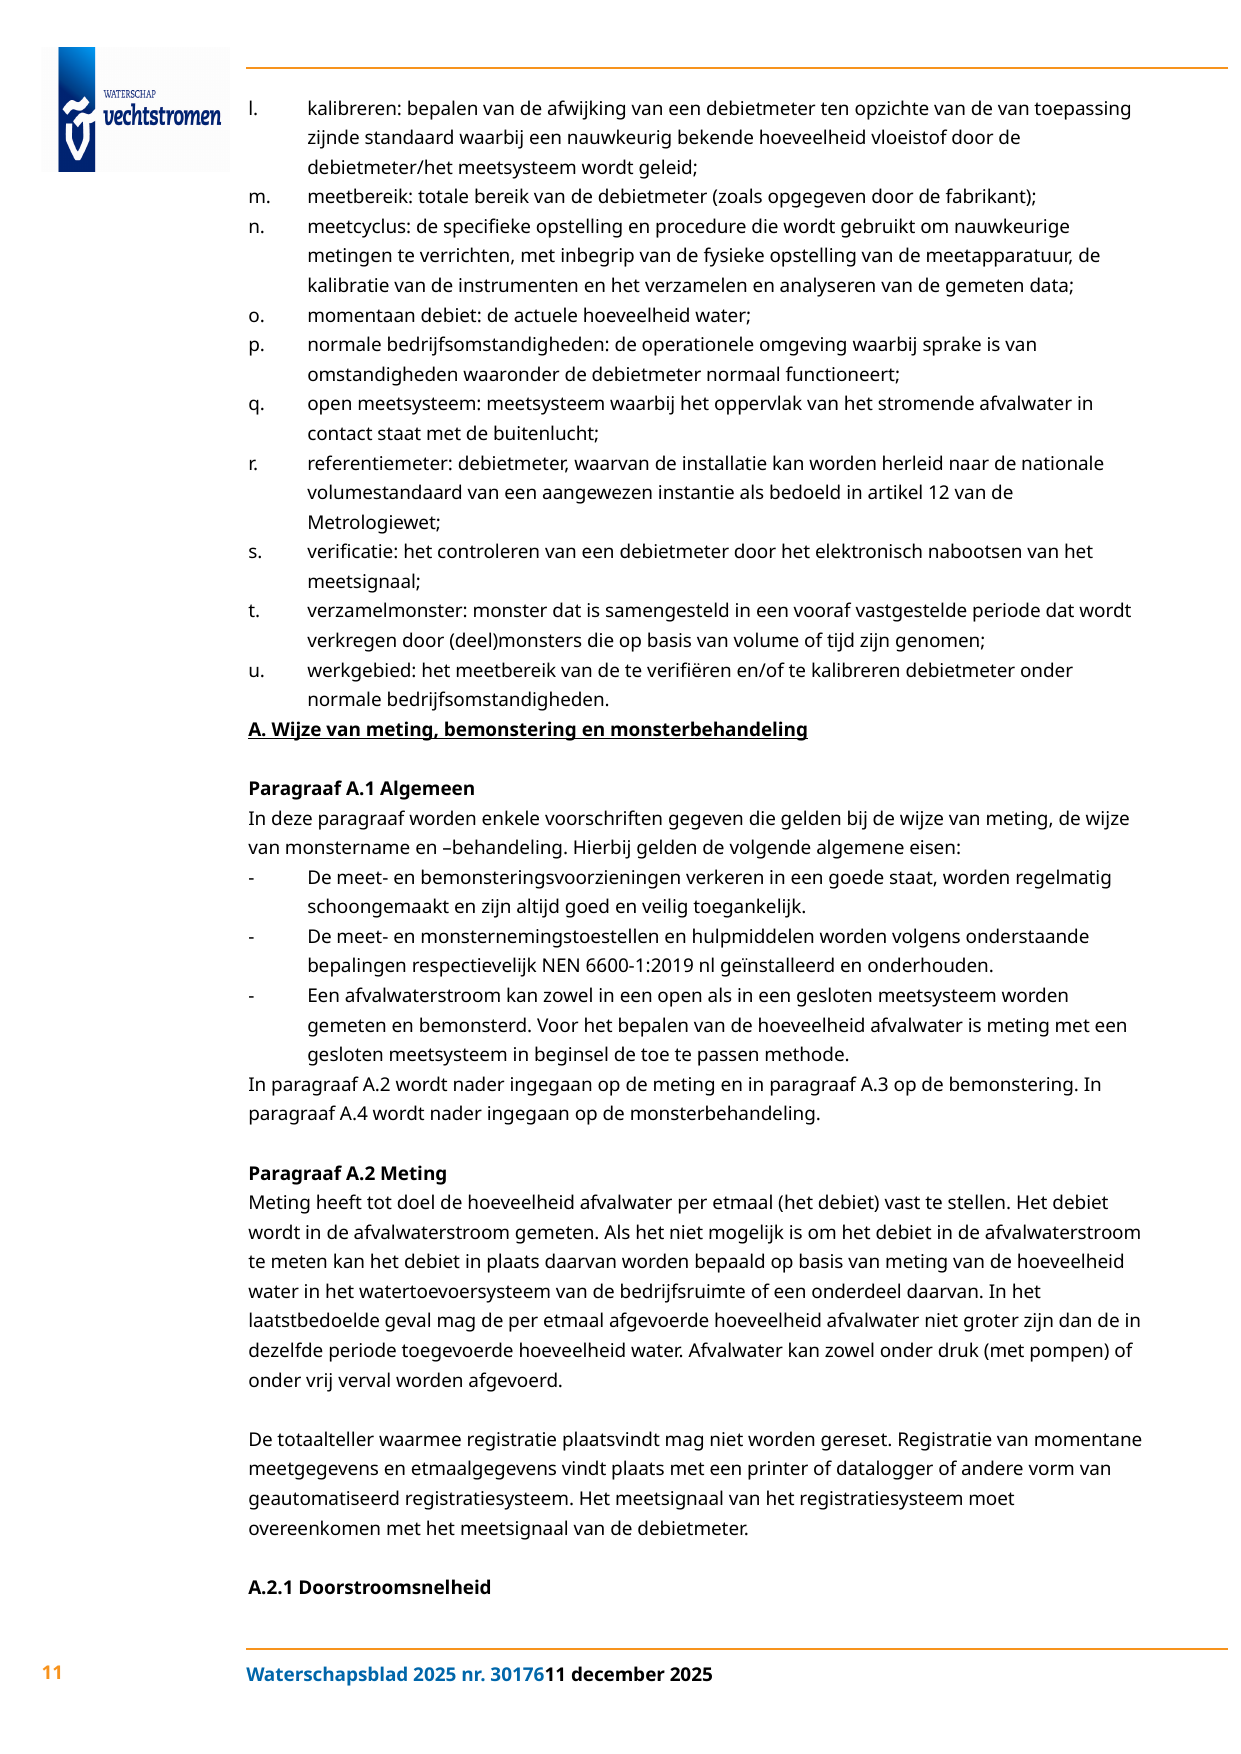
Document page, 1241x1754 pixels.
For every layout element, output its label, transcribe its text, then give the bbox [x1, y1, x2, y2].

list kalibreren: bepalen van de afwijking van een debietmeter ten opzichte van de van toepassing zijnde standaard waarbij een nauwkeurig bekende hoeveelheid vloeistof door de debietmeter/het meetsysteem wordt geleid; [248, 95, 1152, 180]
picture [41, 47, 231, 172]
list open meetsysteem: meetsysteem waarbij het oppervlak van het stromende afvalwater in contact staat met de buitenlucht; [248, 391, 1152, 446]
text In deze paragraaf worden enkele voorschriften gegeven die gelden bij de wijze van meting, de wijze van monstername en –behandeling. Hierbij gelden de volgende algemene eisen: [248, 805, 1152, 860]
text Paragraaf A.1 Algemeen [248, 775, 1152, 801]
list Een afvalwaterstroom kan zowel in een open als in een gesloten meetsysteem worden gemeten en bemonsterd. Voor het bepalen van de hoeveelheid afvalwater is meting met een gesloten meetsysteem in beginsel de toe te passen methode. [248, 982, 1152, 1067]
text A.2.1 Doorstroomsnelheid [248, 1574, 1152, 1600]
text A. Wijze van meting, bemonstering en monsterbehandeling [248, 716, 1152, 742]
list De meet- en bemonsteringsvoorzieningen verkeren in een goede staat, worden regelmatig schoongemaakt en zijn altijd goed en veilig toegankelijk. [248, 864, 1152, 919]
list normale bedrijfsomstandigheden: de operationele omgeving waarbij sprake is van omstandigheden waaronder de debietmeter normaal functioneert; [248, 331, 1152, 387]
text Paragraaf A.2 Meting [248, 1160, 1152, 1186]
list werkgebied: het meetbereik van de te verifiëren en/of te kalibreren debietmeter onder normale bedrijfsomstandigheden. [248, 657, 1152, 712]
list meetbereik: totale bereik van de debietmeter (zoals opgegeven door de fabrikant); [248, 183, 1152, 209]
list verzamelmonster: monster dat is samengesteld in een vooraf vastgestelde periode dat wordt verkregen door (deel)monsters die op basis van volume of tijd zijn genomen; [248, 598, 1152, 653]
list De meet- en monsternemingstoestellen en hulpmiddelen worden volgens onderstaande bepalingen respectievelijk NEN 6600-1:2019 nl geïnstalleerd en onderhouden. [248, 923, 1152, 978]
list referentiemeter: debietmeter, waarvan de installatie kan worden herleid naar de nationale volumestandaard van een aangewezen instantie als bedoeld in artikel 12 van de Metrologiewet; [248, 450, 1152, 535]
list momentaan debiet: de actuele hoeveelheid water; [248, 302, 1152, 328]
text De totaalteller waarmee registratie plaatsvindt mag niet worden gereset. Registratie van momentane meetgegevens en etmaalgegevens vindt plaats met een printer of datalogger of andere vorm van geautomatiseerd registratiesysteem. Het meetsignaal van het registratiesysteem moet overeenkomen met het meetsignaal van de debietmeter. [248, 1426, 1152, 1541]
list meetcyclus: de specifieke opstelling en procedure die wordt gebruikt om nauwkeurige metingen te verrichten, met inbegrip van de fysieke opstelling van de meetapparatuur, de kalibratie van de instrumenten en het verzamelen en analyseren van de gemeten data; [248, 213, 1152, 298]
list verificatie: het controleren van een debietmeter door het elektronisch nabootsen van het meetsignaal; [248, 538, 1152, 594]
text Meting heeft tot doel de hoeveelheid afvalwater per etmaal (het debiet) vast te stellen. Het debiet wordt in de afvalwaterstroom gemeten. Als het niet mogelijk is om het debiet in de afvalwaterstroom te meten kan het debiet in plaats daarvan worden bepaald op basis van meting van de hoeveelheid water in het watertoevoersysteem van de bedrijfsruimte of een onderdeel daarvan. In het laatstbedoelde geval mag de per etmaal afgevoerde hoeveelheid afvalwater niet groter zijn dan de in dezelfde periode toegevoerde hoeveelheid water. Afvalwater kan zowel onder druk (met pompen) of onder vrij verval worden afgevoerd. [248, 1189, 1152, 1393]
text In paragraaf A.2 wordt nader ingegaan op de meting en in paragraaf A.3 op de bemonstering. In paragraaf A.4 wordt nader ingegaan op de monsterbehandeling. [248, 1071, 1152, 1126]
